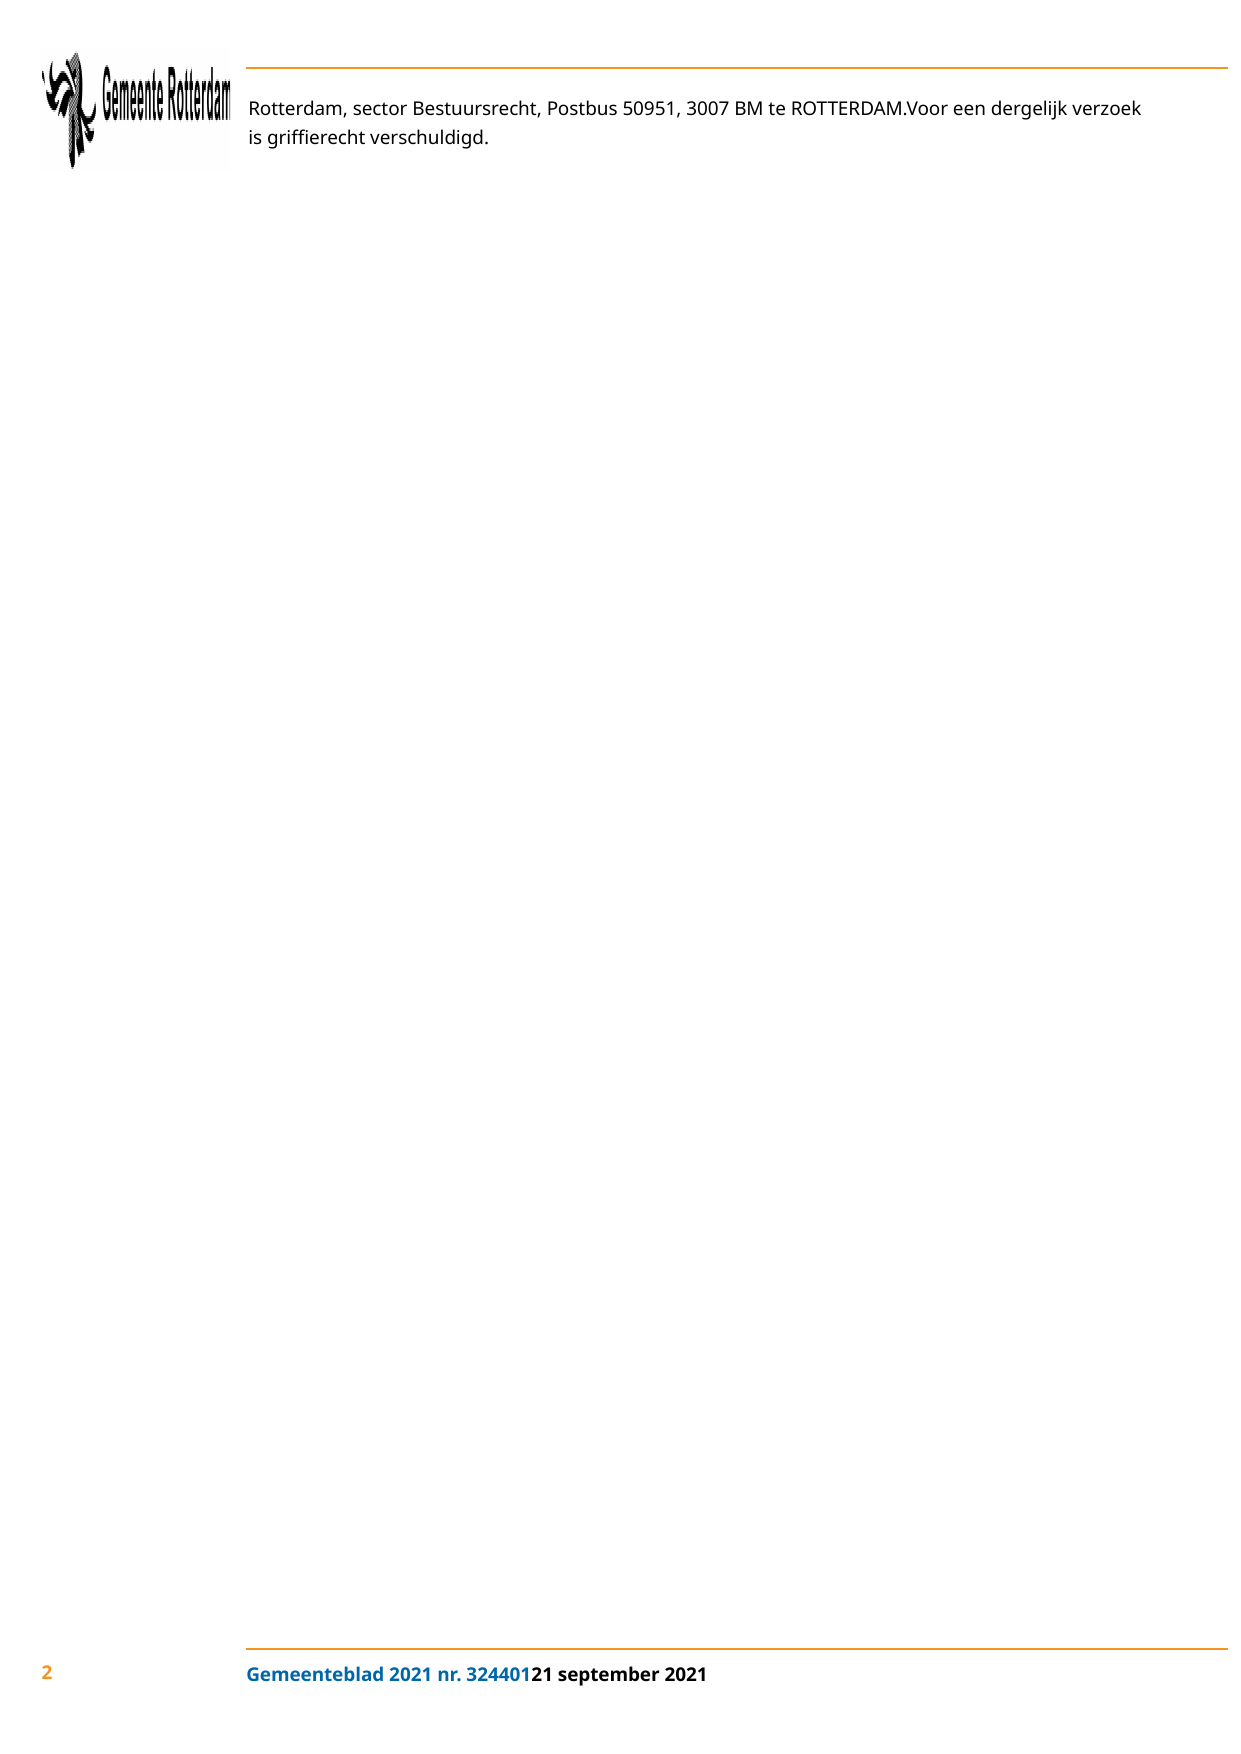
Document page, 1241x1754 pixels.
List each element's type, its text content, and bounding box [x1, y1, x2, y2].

picture [41, 47, 231, 172]
text Rotterdam, sector Bestuursrecht, Postbus 50951, 3007 BM te ROTTERDAM.Voor een dergelijk verzoek is griffierecht verschuldigd. [248, 95, 1152, 150]
